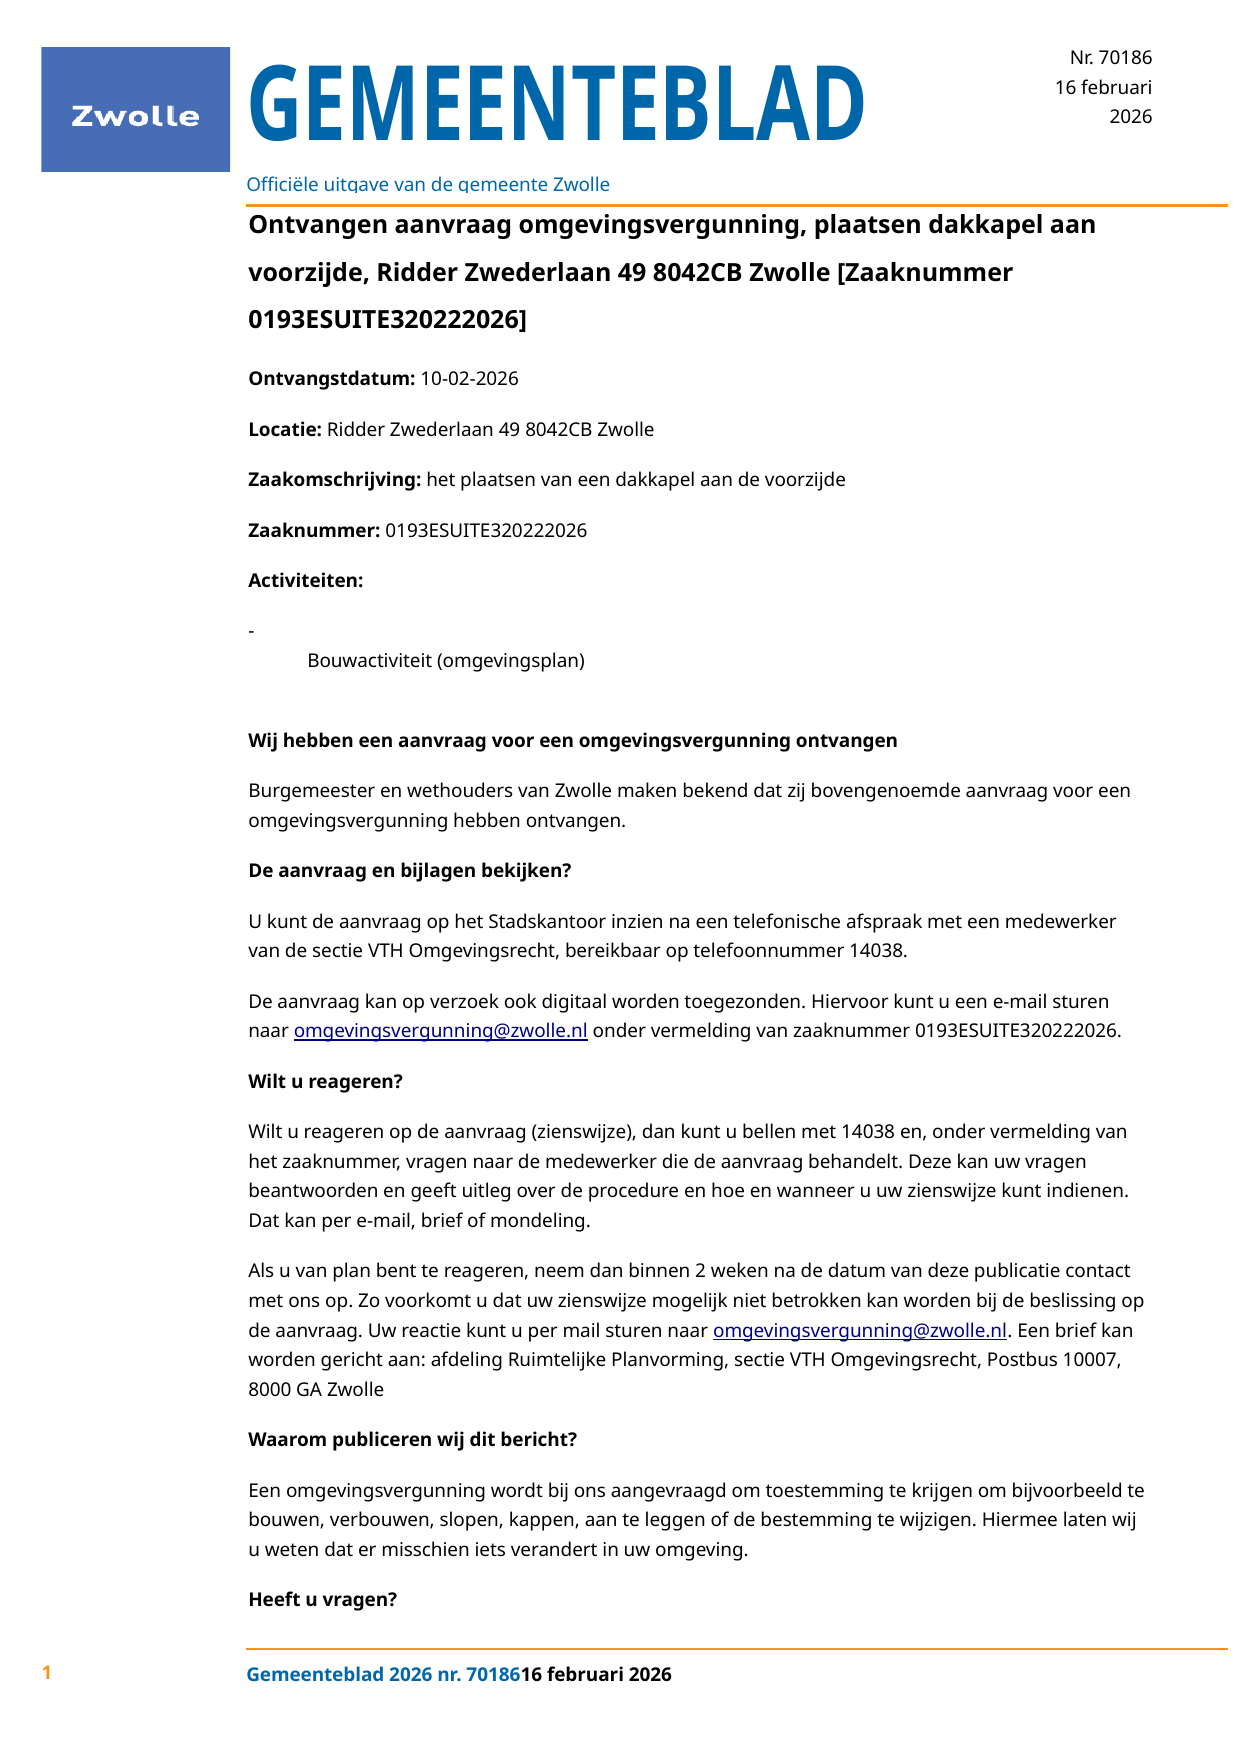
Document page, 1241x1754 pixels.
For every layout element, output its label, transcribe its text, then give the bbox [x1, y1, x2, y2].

text U kunt de aanvraag op het Stadskantoor inzien na een telefonische afspraak met een medewerker van de sectie VTH Omgevingsrecht, bereikbaar op telefoonnummer 14038. [248, 908, 1152, 963]
text De aanvraag kan op verzoek ook digitaal worden toegezonden. Hiervoor kunt u een e-mail sturen naar omgevingsvergunning@zwolle.nl onder vermelding van zaaknummer 0193ESUITE320222026. [248, 988, 1152, 1043]
text Zaakomschrijving: het plaatsen van een dakkapel aan de voorzijde [248, 466, 1152, 492]
text Locatie: Ridder Zwederlaan 49 8042CB Zwolle [248, 416, 1152, 442]
list Bouwactiviteit (omgevingsplan) [248, 647, 1152, 673]
text Wij hebben een aanvraag voor een omgevingsvergunning ontvangen [248, 727, 1152, 753]
text Als u van plan bent te reageren, neem dan binnen 2 weken na de datum van deze publicatie contact met ons op. Zo voorkomt u dat uw zienswijze mogelijk niet betrokken kan worden bij de beslissing op de aanvraag. Uw reactie kunt u per mail sturen naar omgevingsvergunning@zwolle.nl. Een brief kan worden gericht aan: afdeling Ruimtelijke Planvorming, sectie VTH Omgevingsrecht, Postbus 10007, 8000 GA Zwolle [248, 1258, 1152, 1402]
text Activiteiten: [248, 567, 1152, 593]
text Wilt u reageren op de aanvraag (zienswijze), dan kunt u bellen met 14038 en, onder vermelding van het zaaknummer, vragen naar de medewerker die de aanvraag behandelt. Deze kan uw vragen beantwoorden en geeft uitleg over de procedure en hoe en wanneer u uw zienswijze kunt indienen. Dat kan per e-mail, brief of mondeling. [248, 1118, 1152, 1233]
text Ontvangen aanvraag omgevingsvergunning, plaatsen dakkapel aan voorzijde, Ridder Zwederlaan 49 8042CB Zwolle [Zaaknummer 0193ESUITE320222026] [248, 207, 1152, 336]
picture [41, 47, 231, 172]
text Burgemeester en wethouders van Zwolle maken bekend dat zij bovengenoemde aanvraag voor een omgevingsvergunning hebben ontvangen. [248, 778, 1152, 833]
text De aanvraag en bijlagen bekijken? [248, 858, 1152, 883]
text Wilt u reageren? [248, 1068, 1152, 1094]
text Waarom publiceren wij dit bericht? [248, 1426, 1152, 1452]
text Een omgevingsvergunning wordt bij ons aangevraagd om toestemming te krijgen om bijvoorbeeld te bouwen, verbouwen, slopen, kappen, aan te leggen of de bestemming te wijzigen. Hiermee laten wij u weten dat er misschien iets verandert in uw omgeving. [248, 1477, 1152, 1562]
text Ontvangstdatum: 10-02-2026 [248, 366, 1152, 391]
text Heeft u vragen? [248, 1586, 1152, 1612]
text Zaaknummer: 0193ESUITE320222026 [248, 517, 1152, 542]
